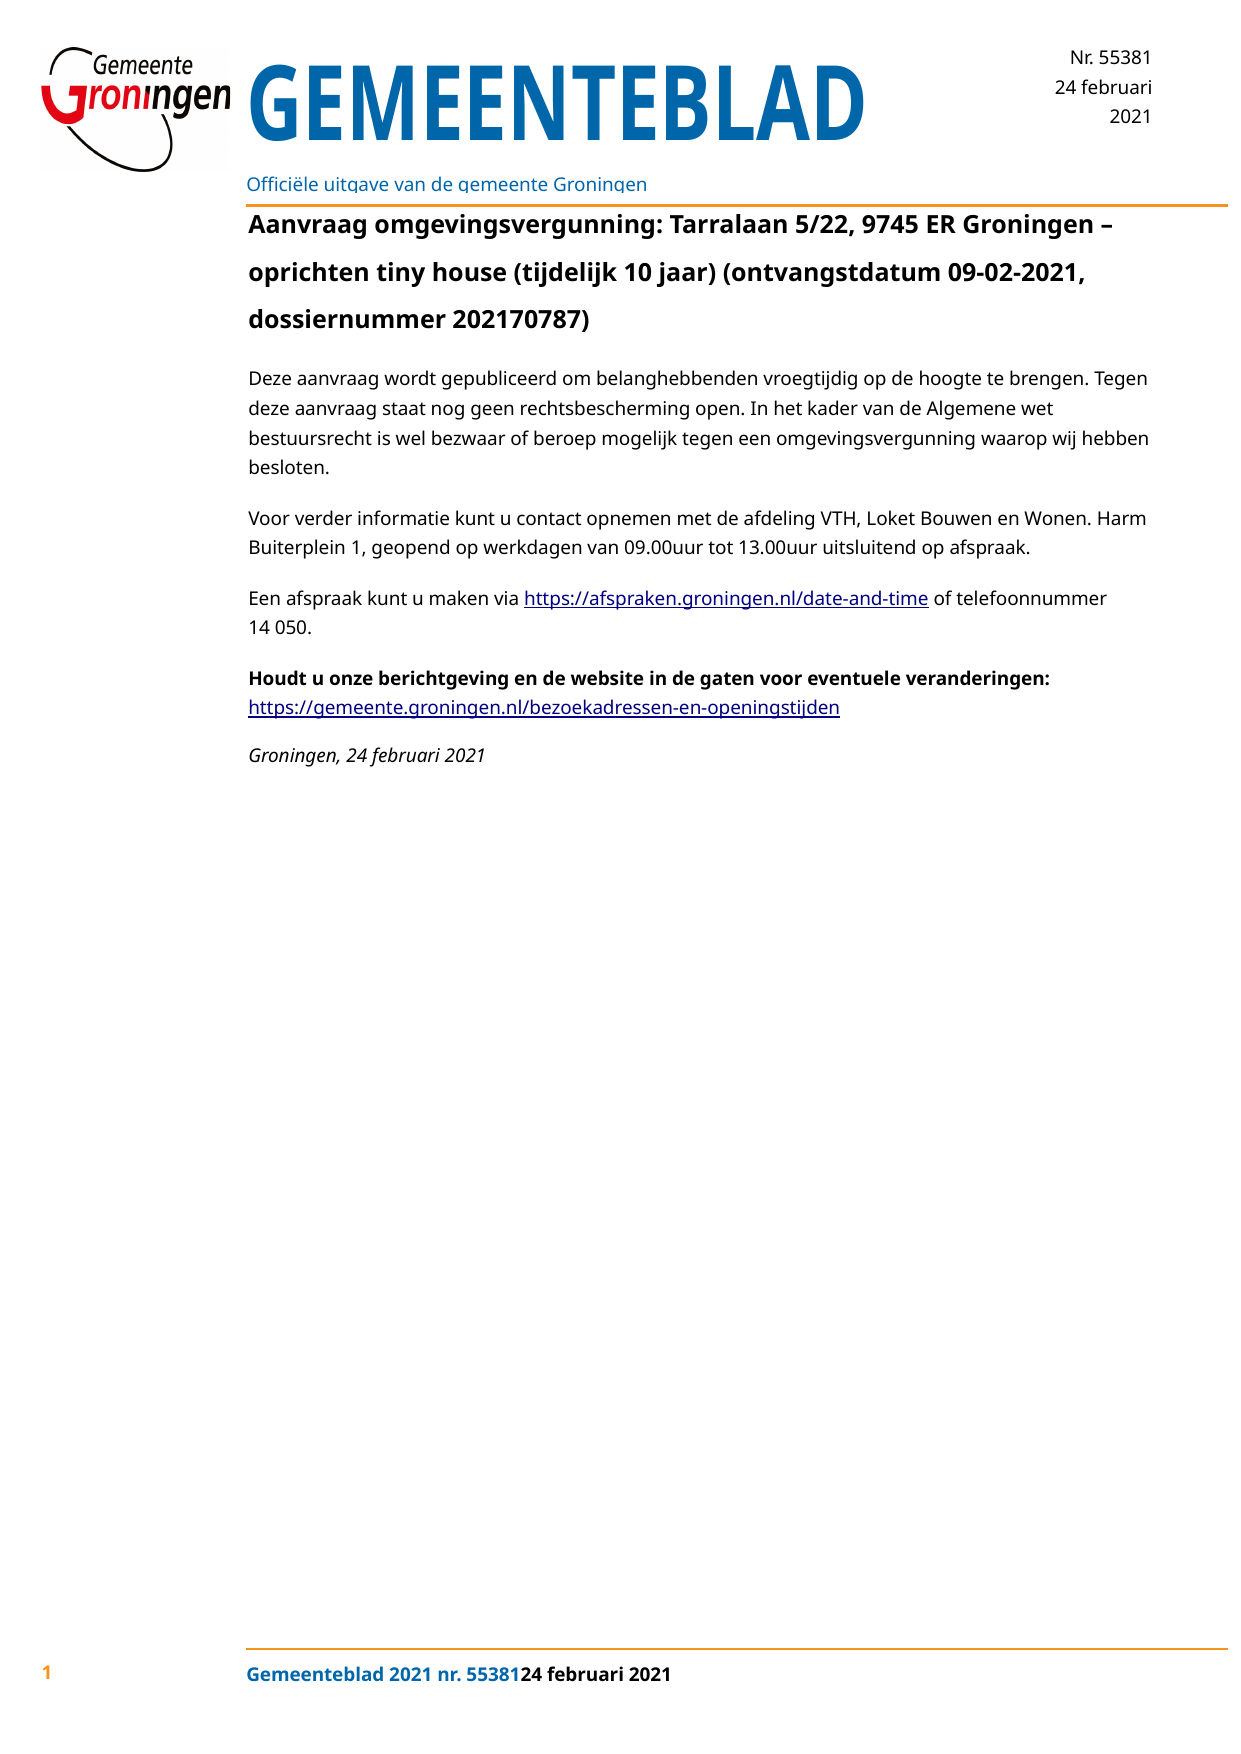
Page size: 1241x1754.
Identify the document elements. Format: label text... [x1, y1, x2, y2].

text Groningen, 24 februari 2021 [248, 742, 1152, 768]
text Houdt u onze berichtgeving en de website in de gaten voor eventuele veranderingen: https://gemeente.groningen.nl/bezoekadressen-en-openingstijden [248, 665, 1152, 720]
text Deze aanvraag wordt gepubliceerd om belanghebbenden vroegtijdig op de hoogte te brengen. Tegen deze aanvraag staat nog geen rechtsbescherming open. In het kader van de Algemene wet bestuursrecht is wel bezwaar of beroep mogelijk tegen een omgevingsvergunning waarop wij hebben besloten. [248, 366, 1152, 480]
text Voor verder informatie kunt u contact opnemen met de afdeling VTH, Loket Bouwen en Wonen. Harm Buiterplein 1, geopend op werkdagen van 09.00uur tot 13.00uur uitsluitend op afspraak. [248, 505, 1152, 560]
text Aanvraag omgevingsvergunning: Tarralaan 5/22, 9745 ER Groningen – oprichten tiny house (tijdelijk 10 jaar) (ontvangstdatum 09-02-2021, dossiernummer 202170787) [248, 207, 1152, 336]
picture [41, 47, 231, 172]
text Een afspraak kunt u maken via https://afspraken.groningen.nl/date-and-time of telefoonnummer 14 050. [248, 585, 1152, 640]
